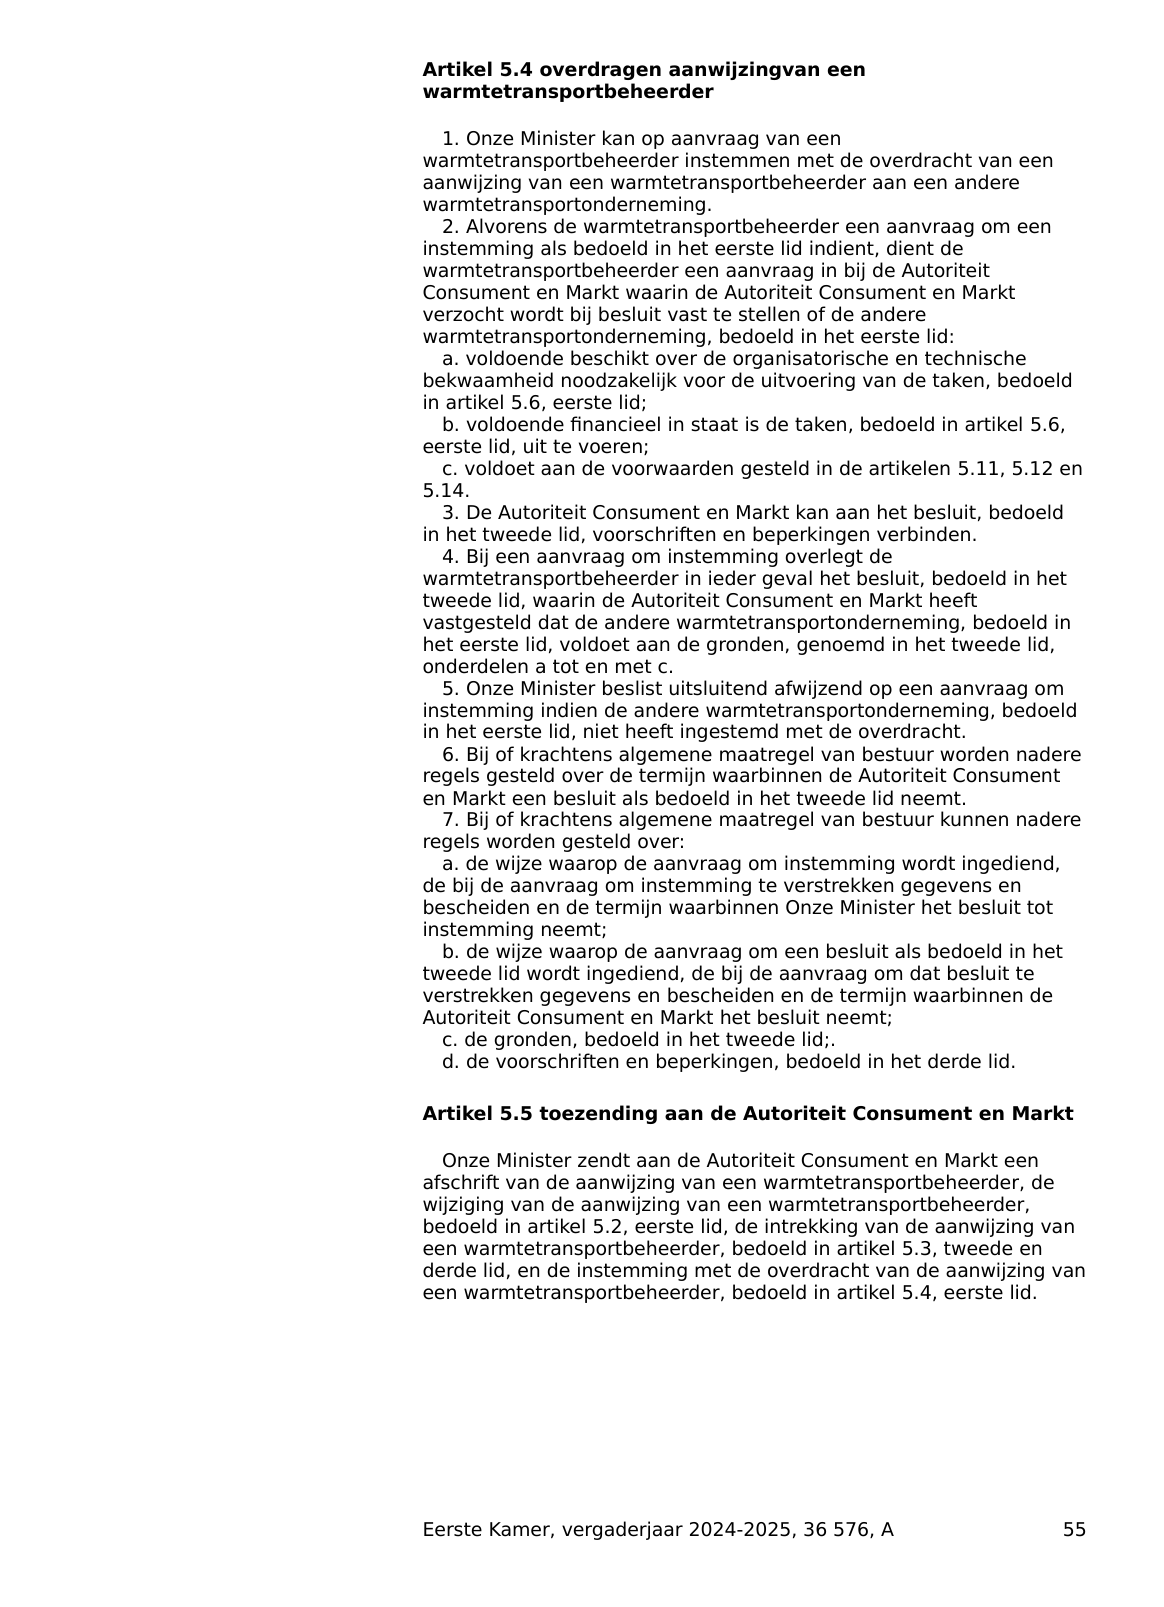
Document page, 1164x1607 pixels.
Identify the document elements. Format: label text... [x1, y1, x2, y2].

text a. de wijze waarop de aanvraag om instemming wordt ingediend, de bij de aanvraag om instemming te verstrekken gegevens en bescheiden en de termijn waarbinnen Onze Minister het besluit tot instemming neemt; [422, 853, 1087, 941]
subtitle Artikel 5.5 toezending aan de Autoriteit Consument en Markt [422, 1103, 1087, 1125]
text 5. Onze Minister beslist uitsluitend afwijzend op een aanvraag om instemming indien de andere warmtetransportonderneming, bedoeld in het eerste lid, niet heeft ingestemd met de overdracht. [422, 677, 1087, 743]
text c. de gronden, bedoeld in het tweede lid;. [422, 1029, 1087, 1051]
text b. voldoende financieel in staat is de taken, bedoeld in artikel 5.6, eerste lid, uit te voeren; [422, 414, 1087, 458]
text Onze Minister zendt aan de Autoriteit Consument en Markt een afschrift van de aanwijzing van een warmtetransportbeheerder, de wijziging van de aanwijzing van een warmtetransportbeheerder, bedoeld in artikel 5.2, eerste lid, de intrekking van de aanwijzing van een warmtetransportbeheerder, bedoeld in artikel 5.3, tweede en derde lid, en de instemming met de overdracht van de aanwijzing van een warmtetransportbeheerder, bedoeld in artikel 5.4, eerste lid. [422, 1150, 1087, 1304]
text 1. Onze Minister kan op aanvraag van een warmtetransportbeheerder instemmen met de overdracht van een aanwijzing van een warmtetransportbeheerder aan een andere warmtetransportonderneming. [422, 128, 1087, 216]
text a. voldoende beschikt over de organisatorische en technische bekwaamheid noodzakelijk voor de uitvoering van de taken, bedoeld in artikel 5.6, eerste lid; [422, 348, 1087, 414]
text 4. Bij een aanvraag om instemming overlegt de warmtetransportbeheerder in ieder geval het besluit, bedoeld in het tweede lid, waarin de Autoriteit Consument en Markt heeft vastgesteld dat de andere warmtetransportonderneming, bedoeld in het eerste lid, voldoet aan de gronden, genoemd in het tweede lid, onderdelen a tot en met c. [422, 546, 1087, 677]
text 3. De Autoriteit Consument en Markt kan aan het besluit, bedoeld in het tweede lid, voorschriften en beperkingen verbinden. [422, 502, 1087, 546]
text d. de voorschriften en beperkingen, bedoeld in het derde lid. [422, 1051, 1087, 1073]
text 6. Bij of krachtens algemene maatregel van bestuur worden nadere regels gesteld over de termijn waarbinnen de Autoriteit Consument en Markt een besluit als bedoeld in het tweede lid neemt. [422, 743, 1087, 809]
subtitle Artikel 5.4 overdragen aanwijzingvan een warmtetransportbeheerder [422, 59, 1087, 103]
text c. voldoet aan de voorwaarden gesteld in de artikelen 5.11, 5.12 en 5.14. [422, 458, 1087, 502]
text 2. Alvorens de warmtetransportbeheerder een aanvraag om een instemming als bedoeld in het eerste lid indient, dient de warmtetransportbeheerder een aanvraag in bij de Autoriteit Consument en Markt waarin de Autoriteit Consument en Markt verzocht wordt bij besluit vast te stellen of de andere warmtetransportonderneming, bedoeld in het eerste lid: [422, 216, 1087, 348]
text b. de wijze waarop de aanvraag om een besluit als bedoeld in het tweede lid wordt ingediend, de bij de aanvraag om dat besluit te verstrekken gegevens en bescheiden en de termijn waarbinnen de Autoriteit Consument en Markt het besluit neemt; [422, 941, 1087, 1029]
text 7. Bij of krachtens algemene maatregel van bestuur kunnen nadere regels worden gesteld over: [422, 809, 1087, 853]
